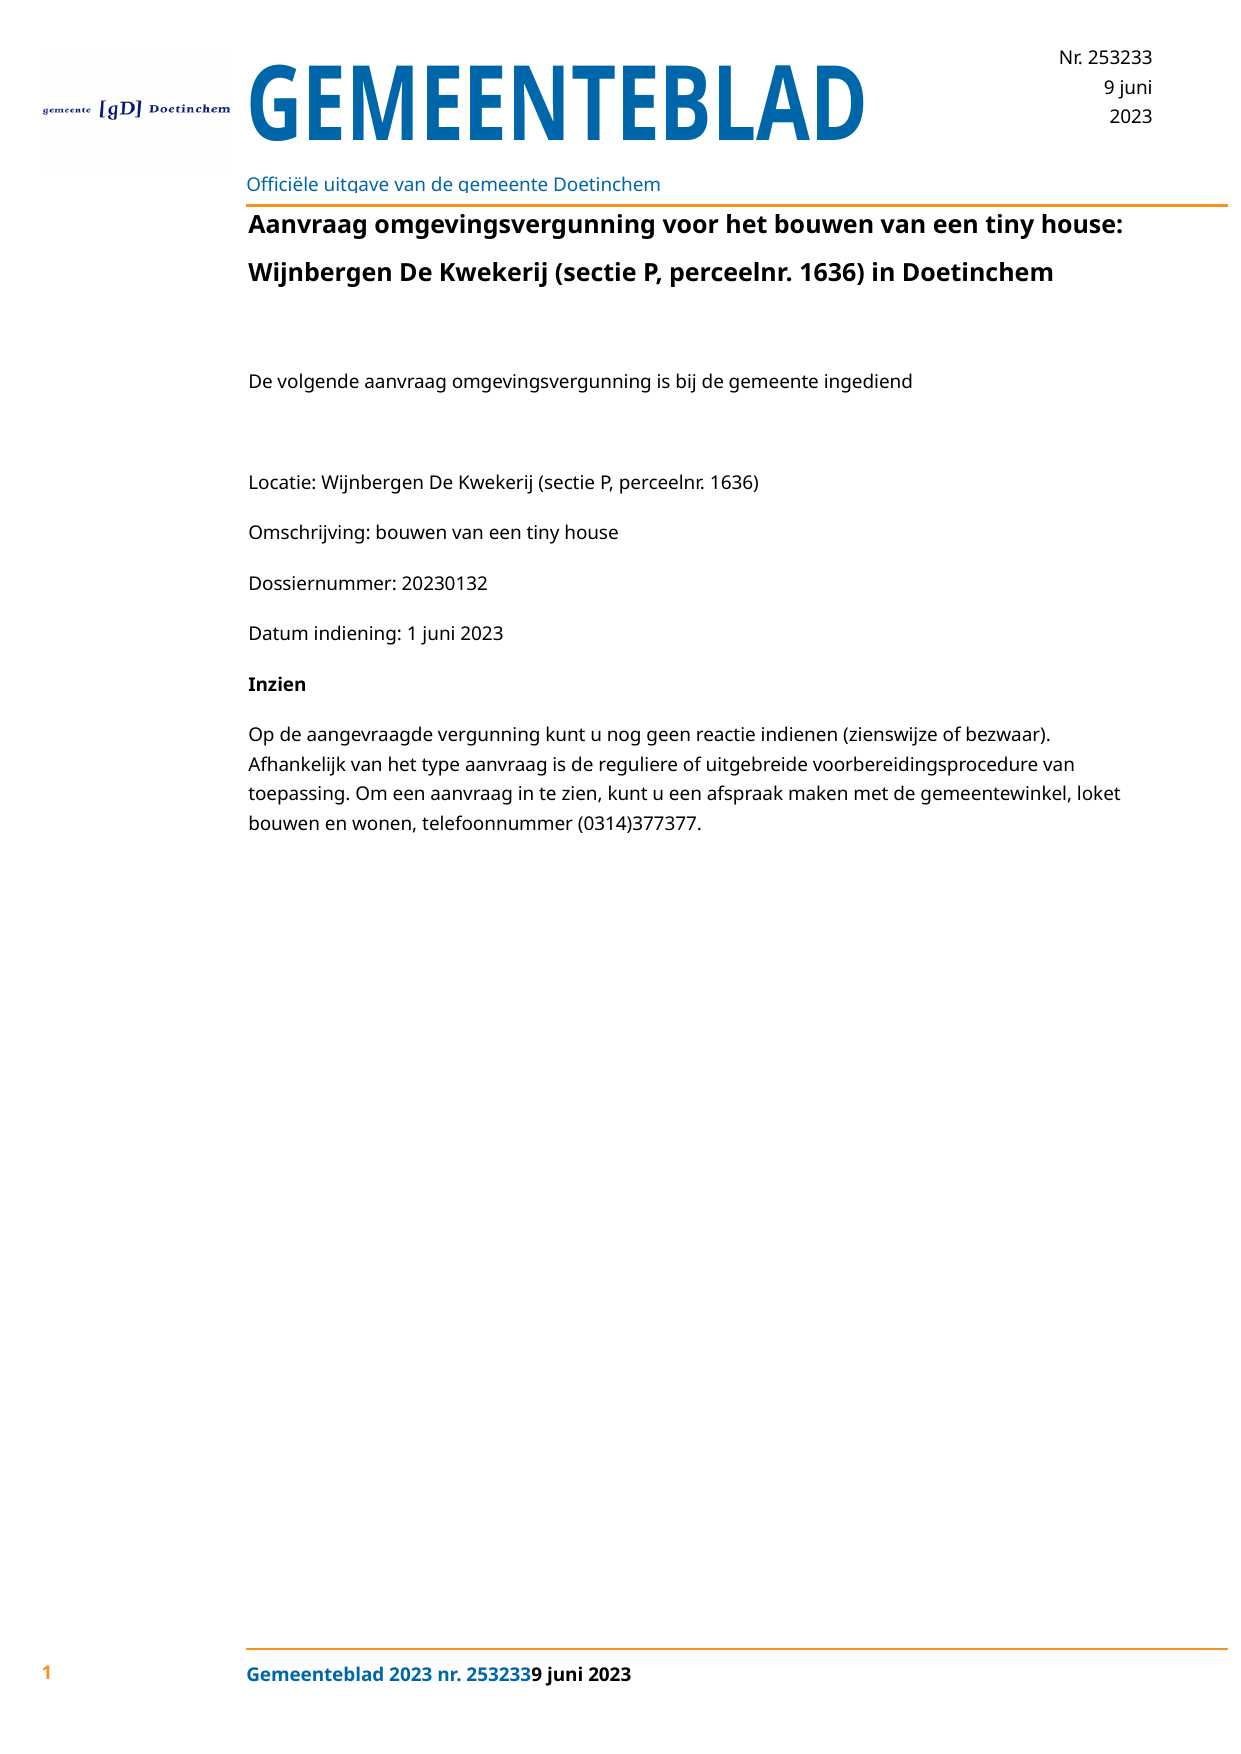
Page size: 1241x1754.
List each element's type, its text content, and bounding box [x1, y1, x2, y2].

text Locatie: Wijnbergen De Kwekerij (sectie P, perceelnr. 1636) [248, 469, 1152, 495]
text Dossiernummer: 20230132 [248, 570, 1152, 596]
text De volgende aanvraag omgevingsvergunning is bij de gemeente ingediend [248, 368, 1152, 394]
text Aanvraag omgevingsvergunning voor het bouwen van een tiny house: Wijnbergen De Kwekerij (sectie P, perceelnr. 1636) in Doetinchem [248, 207, 1152, 288]
text Datum indiening: 1 juni 2023 [248, 620, 1152, 646]
picture [41, 47, 231, 172]
text Omschrijving: bouwen van een tiny house [248, 519, 1152, 545]
text Op de aangevraagde vergunning kunt u nog geen reactie indienen (zienswijze of bezwaar). Afhankelijk van het type aanvraag is de reguliere of uitgebreide voorbereidingsprocedure van toepassing. Om een aanvraag in te zien, kunt u een afspraak maken met de gemeentewinkel, loket bouwen en wonen, telefoonnummer (0314)377377. [248, 721, 1152, 836]
text Inzien [248, 671, 1152, 697]
